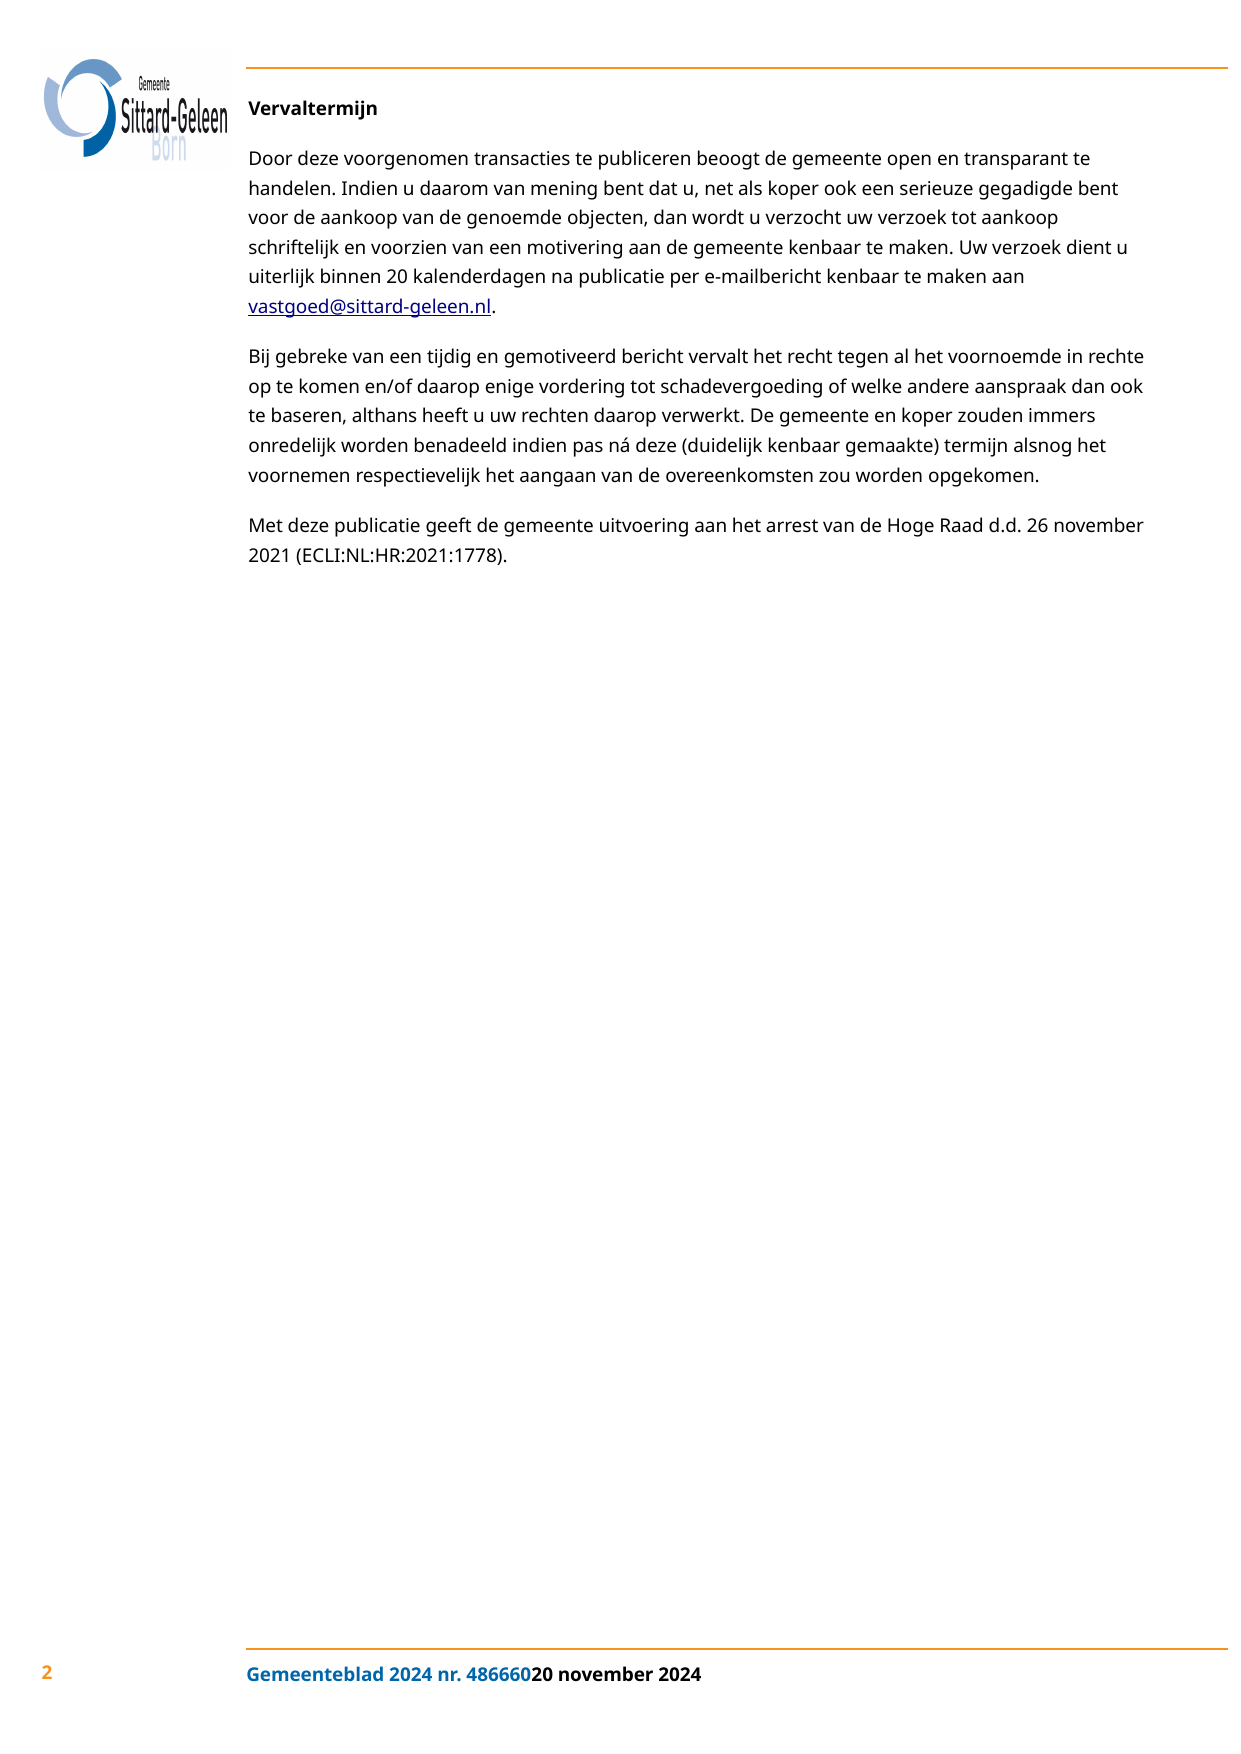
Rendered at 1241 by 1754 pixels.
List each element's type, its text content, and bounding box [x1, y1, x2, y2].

text Door deze voorgenomen transacties te publiceren beoogt de gemeente open en transparant te handelen. Indien u daarom van mening bent dat u, net als koper ook een serieuze gegadigde bent voor de aankoop van de genoemde objecten, dan wordt u verzocht uw verzoek tot aankoop schriftelijk en voorzien van een motivering aan de gemeente kenbaar te maken. Uw verzoek dient u uiterlijk binnen 20 kalenderdagen na publicatie per e-mailbericht kenbaar te maken aan vastgoed@sittard-geleen.nl. [248, 145, 1152, 319]
picture [41, 47, 231, 172]
text Bij gebreke van een tijdig en gemotiveerd bericht vervalt het recht tegen al het voornoemde in rechte op te komen en/of daarop enige vordering tot schadevergoeding of welke andere aanspraak dan ook te baseren, althans heeft u uw rechten daarop verwerkt. De gemeente en koper zouden immers onredelijk worden benadeeld indien pas ná deze (duidelijk kenbaar gemaakte) termijn alsnog het voornemen respectievelijk het aangaan van de overeenkomsten zou worden opgekomen. [248, 343, 1152, 488]
text Vervaltermijn [248, 95, 1152, 121]
text Met deze publicatie geeft de gemeente uitvoering aan het arrest van de Hoge Raad d.d. 26 november 2021 (ECLI:NL:HR:2021:1778). [248, 512, 1152, 568]
